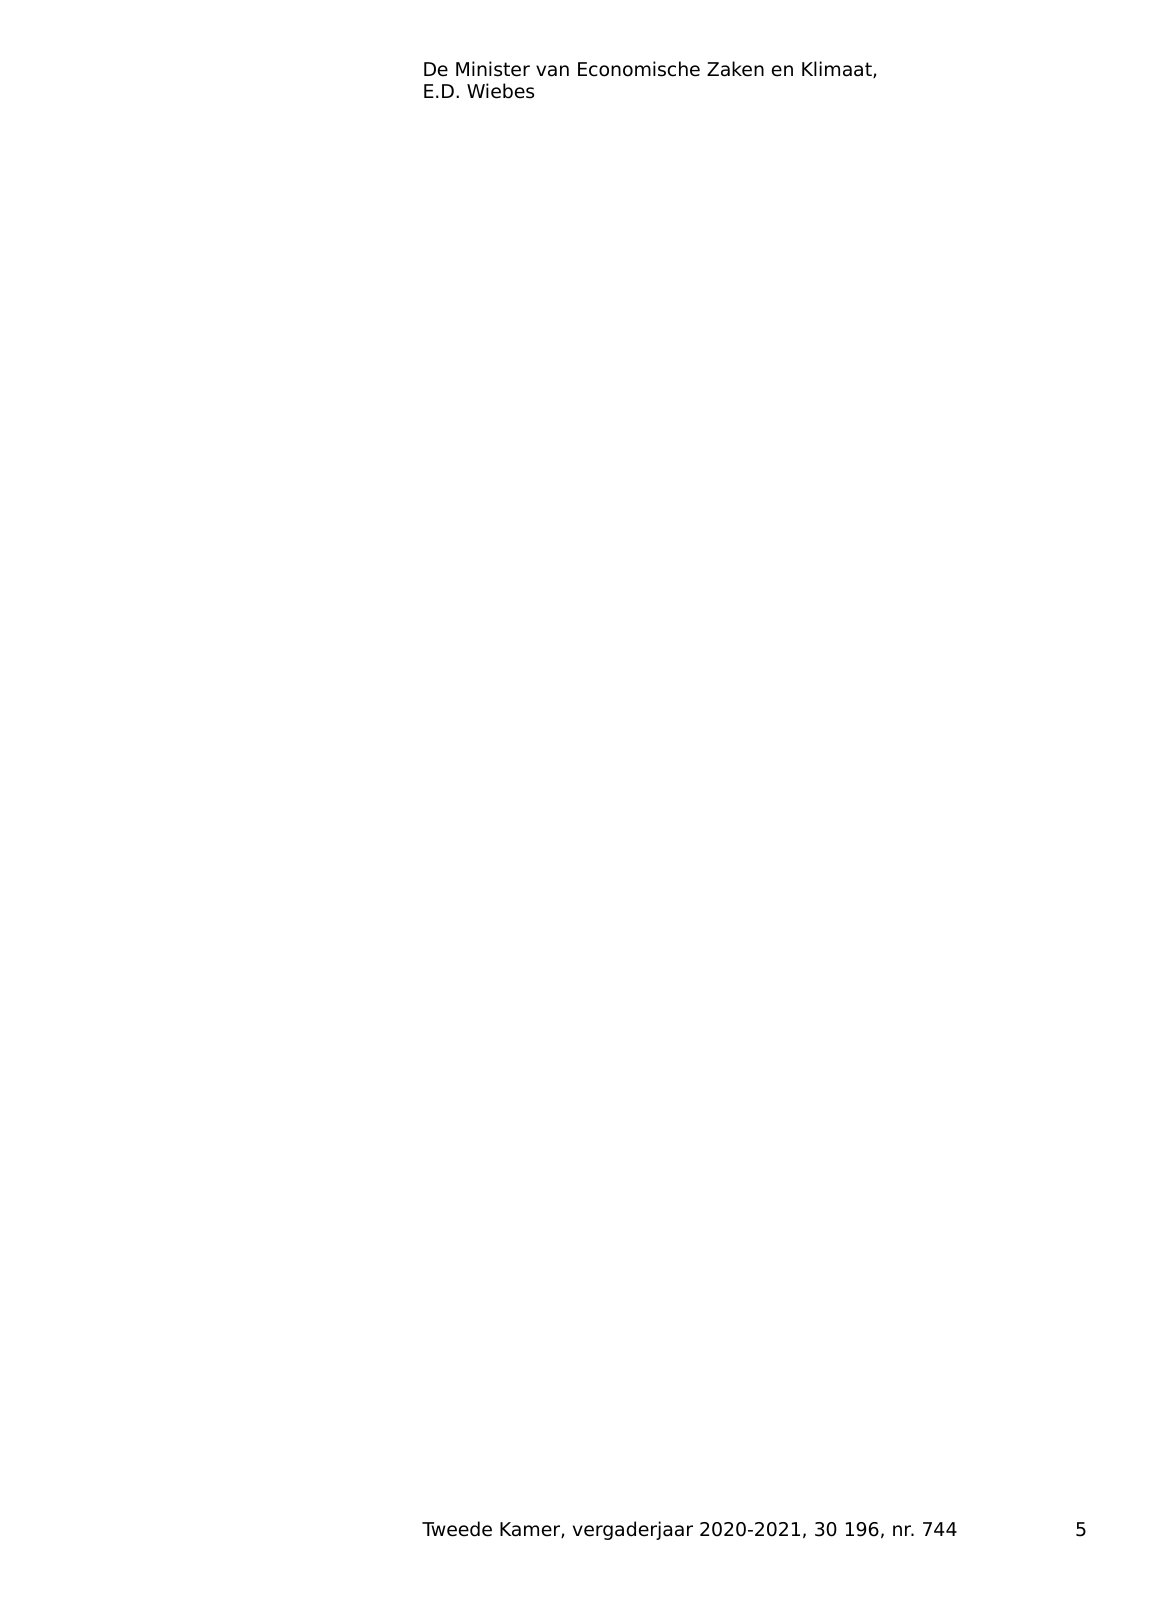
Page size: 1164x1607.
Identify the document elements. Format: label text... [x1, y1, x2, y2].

text De Minister van Economische Zaken en Klimaat, E.D. Wiebes [422, 59, 1087, 103]
